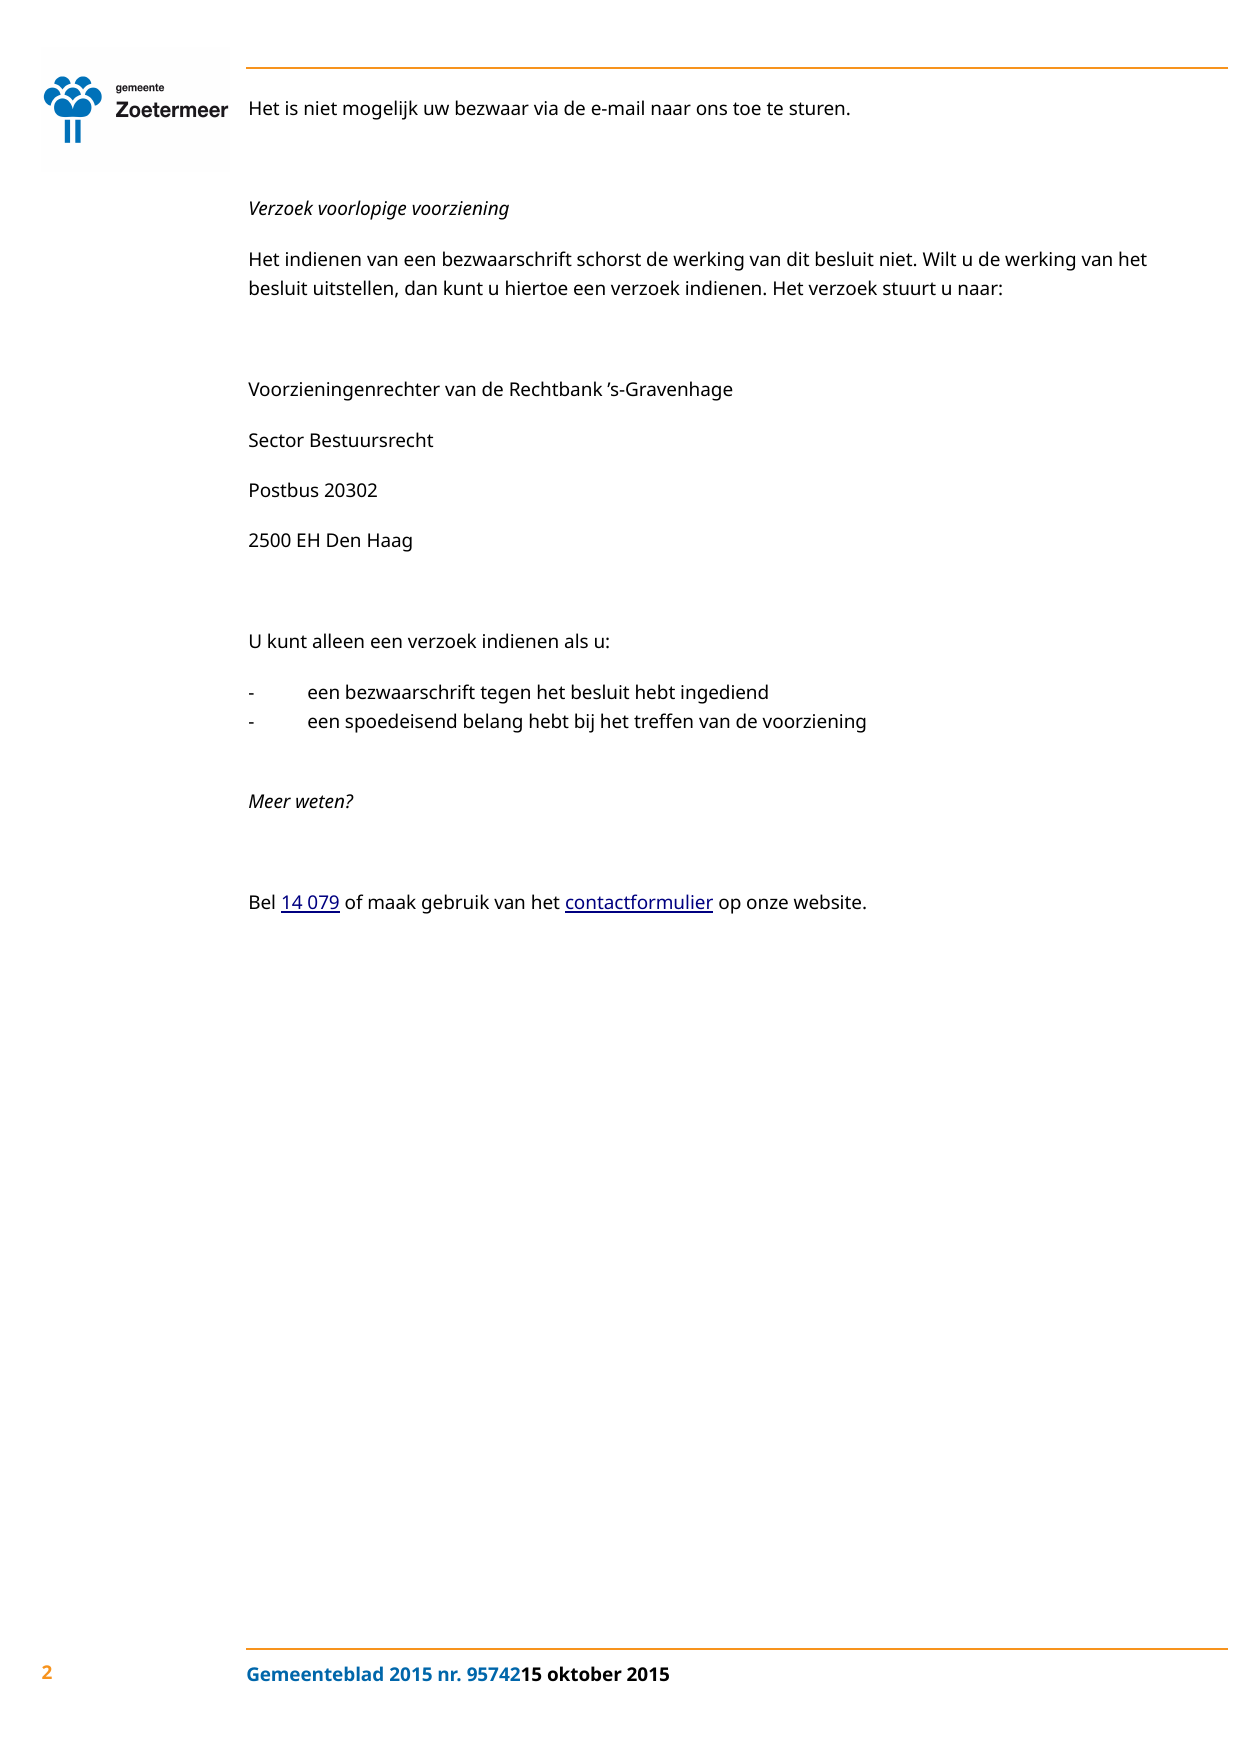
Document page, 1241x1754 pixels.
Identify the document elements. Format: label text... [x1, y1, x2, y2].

text Het indienen van een bezwaarschrift schorst de werking van dit besluit niet. Wilt u de werking van het besluit uitstellen, dan kunt u hiertoe een verzoek indienen. Het verzoek stuurt u naar: [248, 246, 1152, 301]
text 2500 EH Den Haag [248, 528, 1152, 553]
text Verzoek voorlopige voorziening [248, 196, 1152, 221]
text Voorzieningenrechter van de Rechtbank ’s-Gravenhage [248, 376, 1152, 402]
text Sector Bestuursrecht [248, 427, 1152, 453]
text Meer weten? [248, 788, 1152, 814]
text U kunt alleen een verzoek indienen als u: [248, 628, 1152, 654]
picture [41, 47, 231, 172]
text Postbus 20302 [248, 477, 1152, 503]
list een spoedeisend belang hebt bij het treffen van de voorziening [248, 708, 1152, 734]
text Het is niet mogelijk uw bezwaar via de e-mail naar ons toe te sturen. [248, 95, 1152, 121]
list een bezwaarschrift tegen het besluit hebt ingediend [248, 679, 1152, 705]
text Bel 14 079 of maak gebruik van het contactformulier op onze website. [248, 889, 1152, 915]
